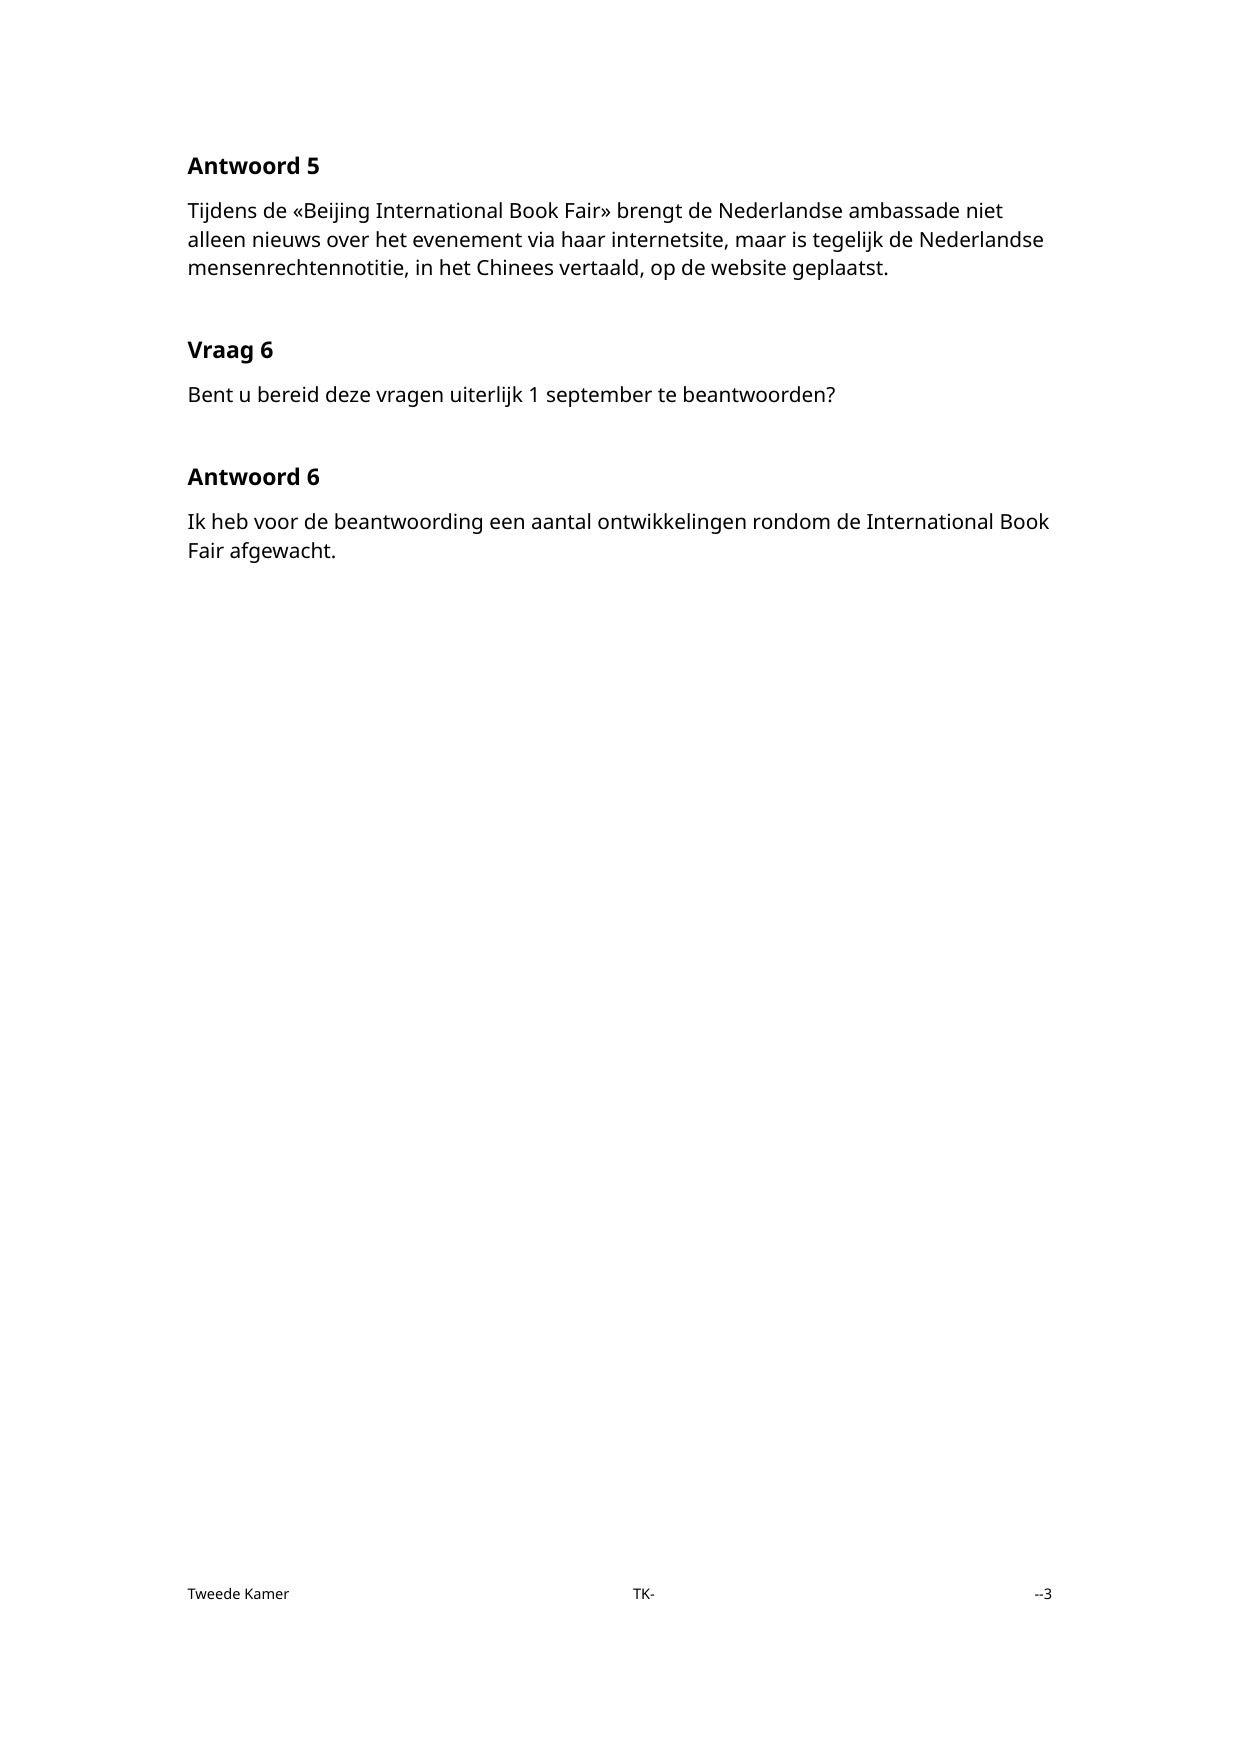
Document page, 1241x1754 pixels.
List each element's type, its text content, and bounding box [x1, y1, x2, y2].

subtitle Antwoord 6 [187, 461, 1053, 492]
subtitle Vraag 6 [187, 334, 1053, 365]
text Bent u bereid deze vragen uiterlijk 1 september te beantwoorden? [187, 380, 1053, 409]
text Ik heb voor de beantwoording een aantal ontwikkelingen rondom de International Book Fair afgewacht. [187, 507, 1053, 564]
subtitle Antwoord 5 [187, 150, 1053, 181]
text Tijdens de «Beijing International Book Fair» brengt de Nederlandse ambassade niet alleen nieuws over het evenement via haar internetsite, maar is tegelijk de Nederlandse mensenrechtennotitie, in het Chinees vertaald, op de website geplaatst. [187, 196, 1053, 282]
